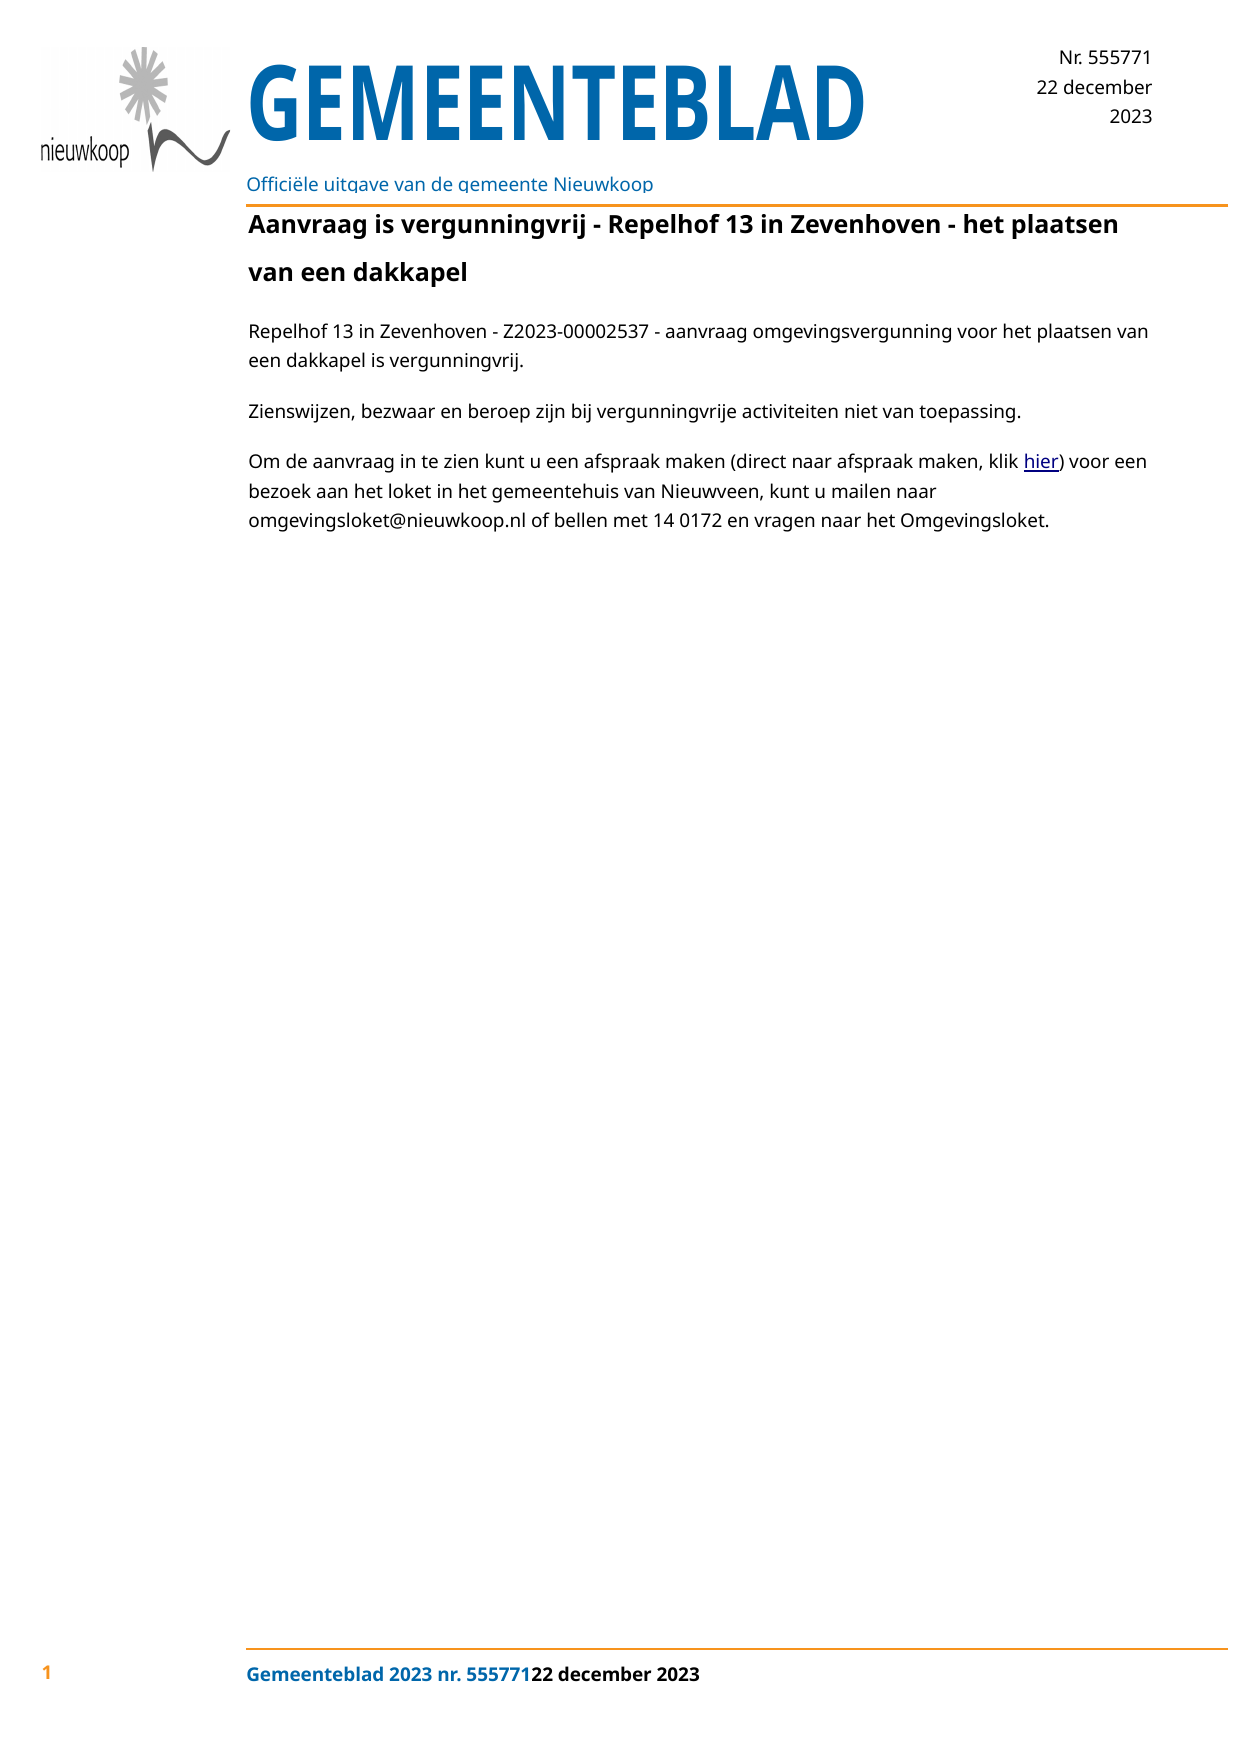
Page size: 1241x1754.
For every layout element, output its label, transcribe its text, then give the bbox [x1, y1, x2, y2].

text Zienswijzen, bezwaar en beroep zijn bij vergunningvrije activiteiten niet van toepassing. [248, 398, 1152, 424]
text Aanvraag is vergunningvrij - Repelhof 13 in Zevenhoven - het plaatsen van een dakkapel [248, 207, 1152, 288]
text Om de aanvraag in te zien kunt u een afspraak maken (direct naar afspraak maken, klik hier) voor een bezoek aan het loket in het gemeentehuis van Nieuwveen, kunt u mailen naar omgevingsloket@nieuwkoop.nl of bellen met 14 0172 en vragen naar het Omgevingsloket. [248, 448, 1152, 533]
picture [41, 47, 231, 172]
text Repelhof 13 in Zevenhoven - Z2023-00002537 - aanvraag omgevingsvergunning voor het plaatsen van een dakkapel is vergunningvrij. [248, 318, 1152, 373]
